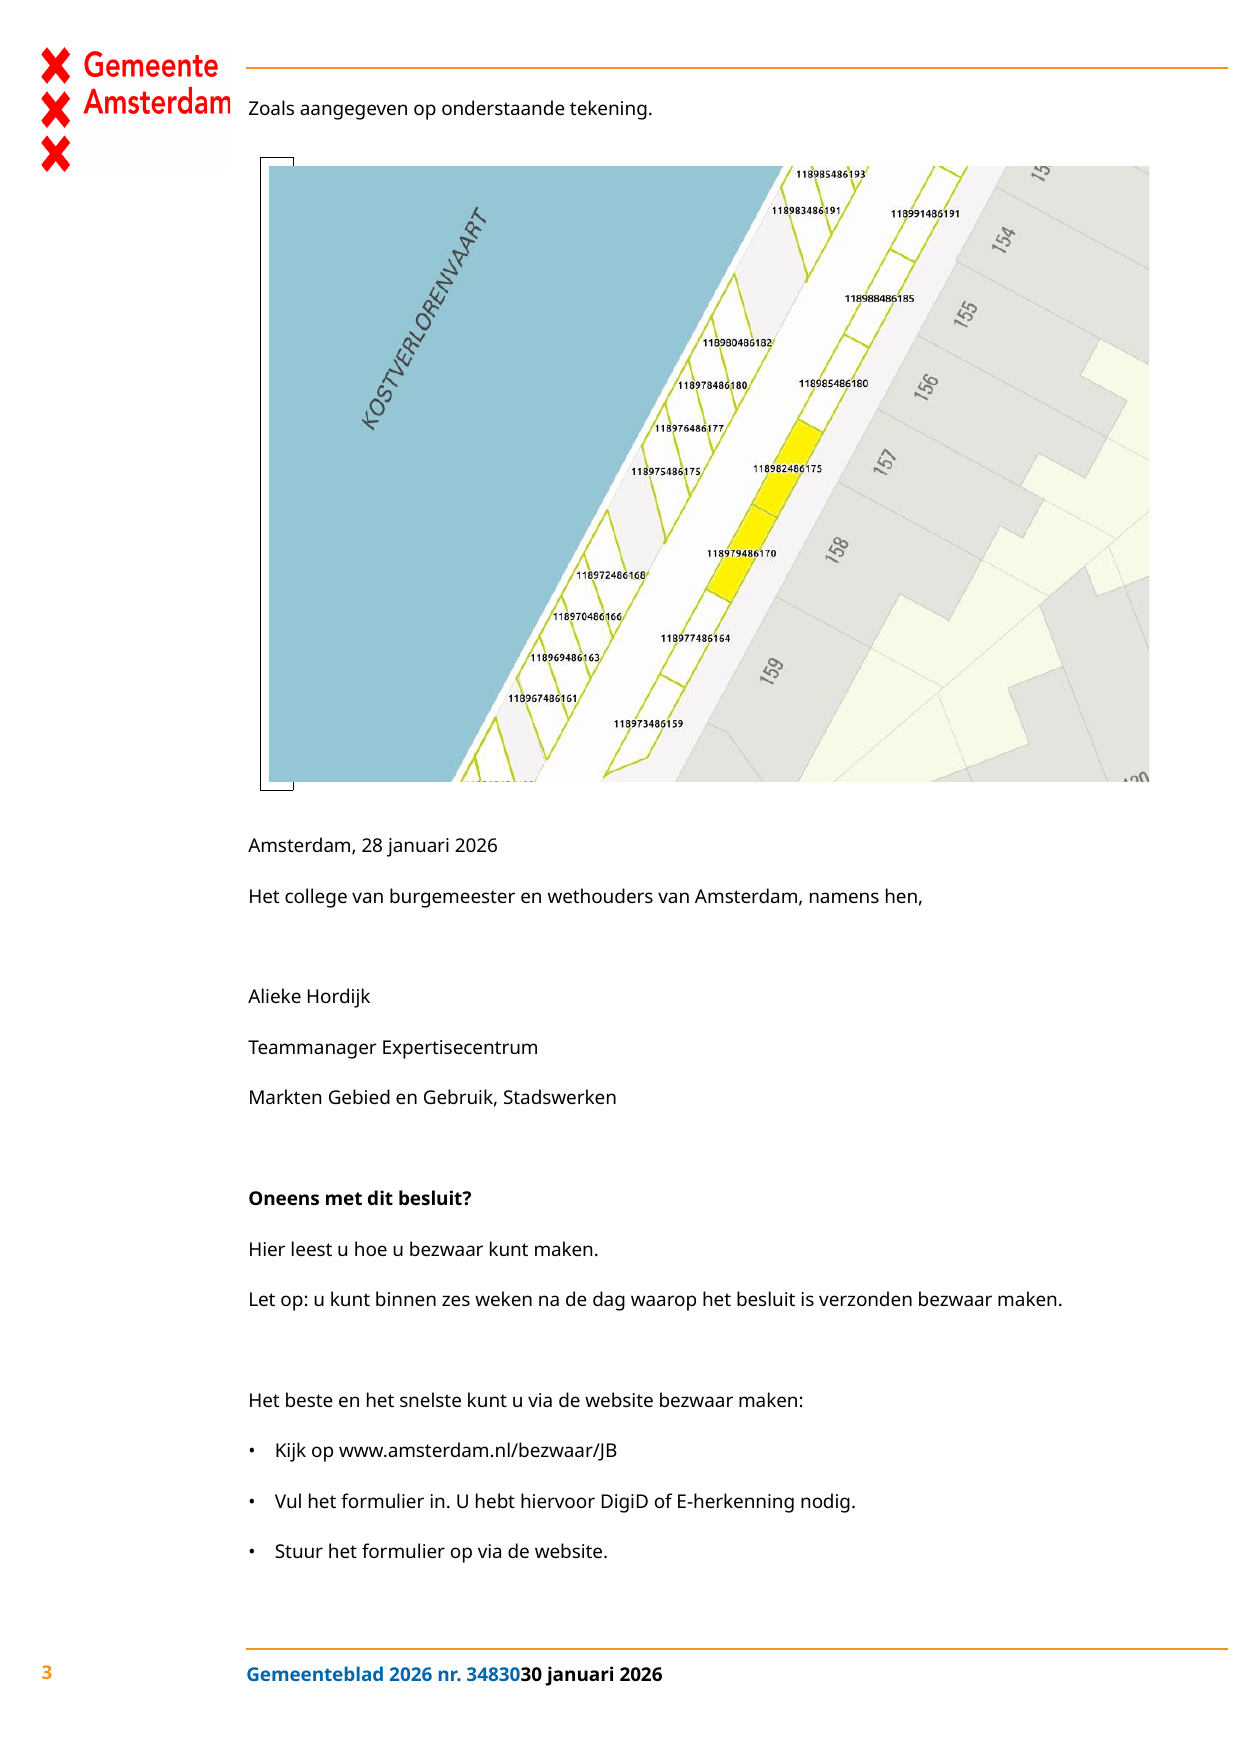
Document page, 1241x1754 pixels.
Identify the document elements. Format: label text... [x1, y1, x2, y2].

picture [268, 166, 1150, 782]
text Het beste en het snelste kunt u via de website bezwaar maken: [248, 1387, 1152, 1413]
text Let op: u kunt binnen zes weken na de dag waarop het besluit is verzonden bezwaar maken. [248, 1286, 1152, 1312]
text Markten Gebied en Gebruik, Stadswerken [248, 1084, 1152, 1110]
text • Stuur het formulier op via de website. [248, 1538, 1152, 1564]
text Alieke Hordijk [248, 984, 1152, 1009]
text • Vul het formulier in. U hebt hiervoor DigiD of E-herkenning nodig. [248, 1488, 1152, 1514]
text Amsterdam, 28 januari 2026 [248, 832, 1152, 858]
picture [41, 47, 231, 172]
text Het college van burgemeester en wethouders van Amsterdam, namens hen, [248, 883, 1152, 909]
text Zoals aangegeven op onderstaande tekening. [248, 95, 1152, 121]
text • Kijk op www.amsterdam.nl/bezwaar/JB [248, 1437, 1152, 1463]
text Teammanager Expertisecentrum [248, 1034, 1152, 1060]
text Hier leest u hoe u bezwaar kunt maken. [248, 1236, 1152, 1262]
text Oneens met dit besluit? [248, 1185, 1152, 1211]
